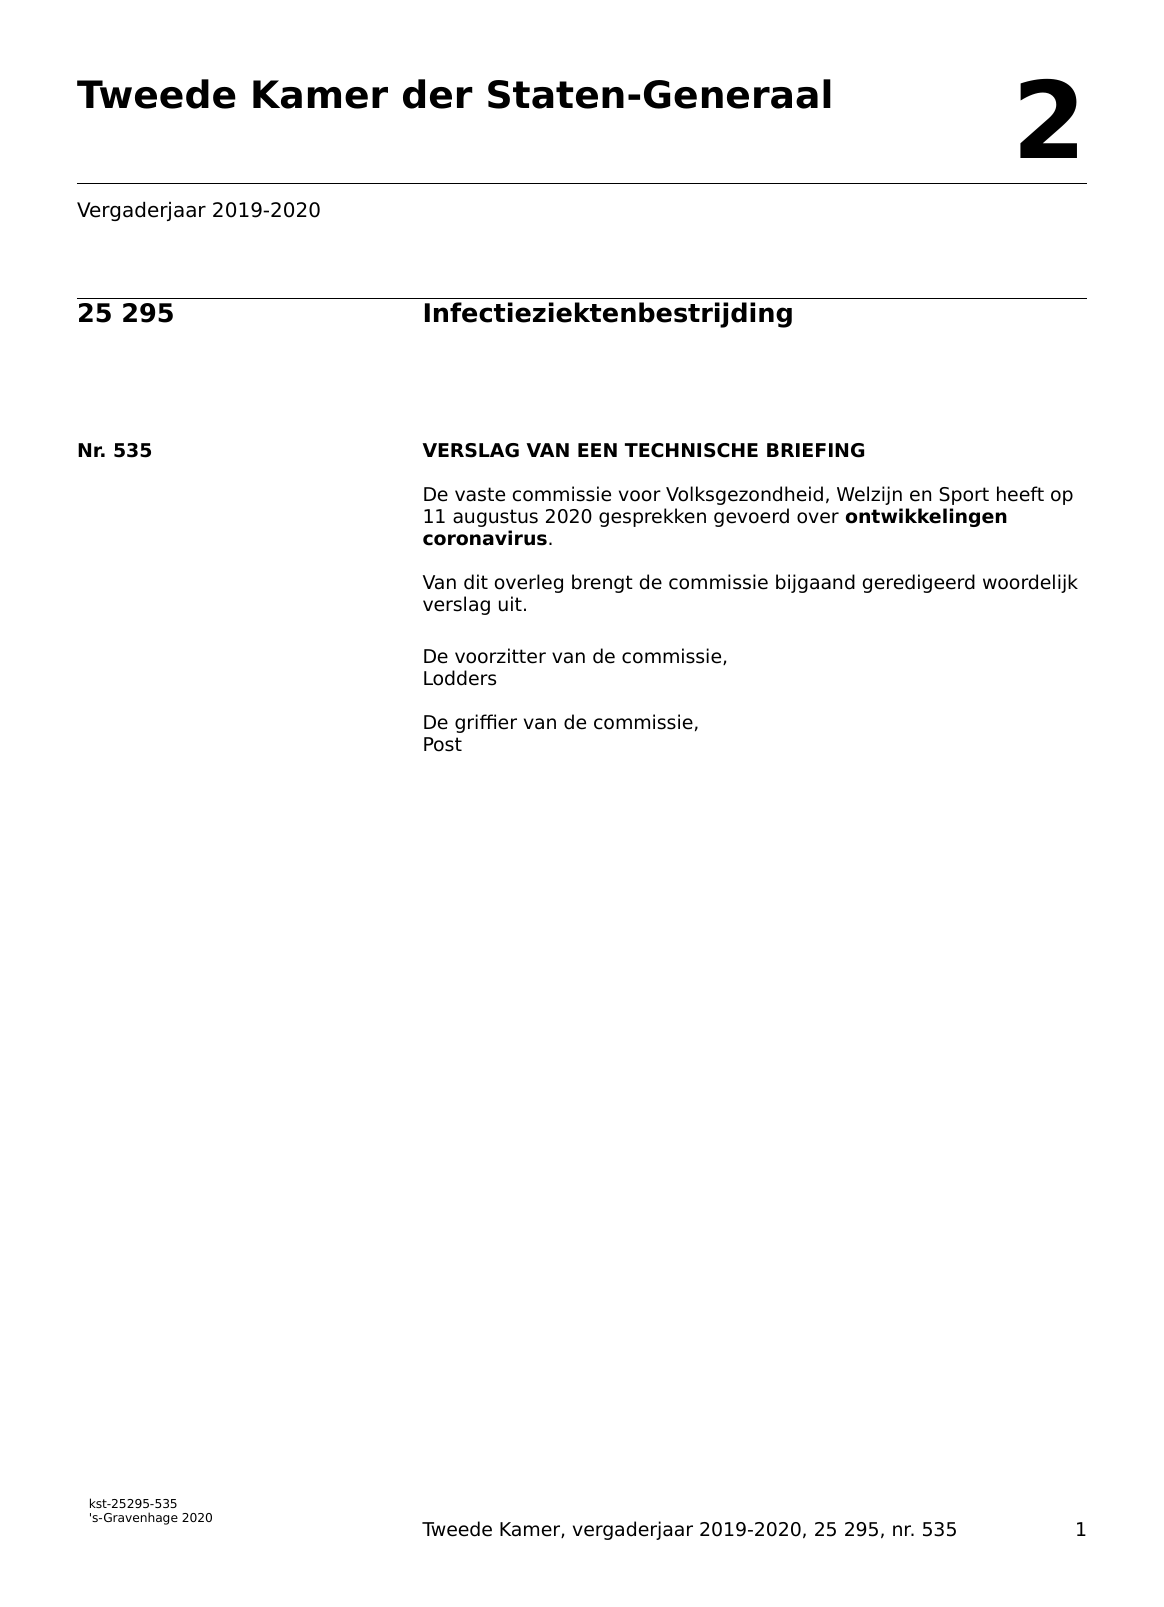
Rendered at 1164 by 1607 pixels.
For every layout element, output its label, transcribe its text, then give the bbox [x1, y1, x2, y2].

table_cell Vergaderjaar 2019-2020 [77, 184, 1087, 298]
text Van dit overleg brengt de commissie bijgaand geredigeerd woordelijk verslag uit. [422, 572, 1087, 616]
table_header 2 [886, 59, 1087, 183]
text De griffier van de commissie, Post [422, 712, 1087, 756]
table_header Tweede Kamer der Staten-Generaal [77, 59, 886, 183]
subtitle Nr. 535 VERSLAG VAN EEN TECHNISCHE BRIEFING [77, 440, 1087, 462]
text 's-Gravenhage 2020 [88, 1511, 323, 1525]
text De vaste commissie voor Volksgezondheid, Welzijn en Sport heeft op 11 augustus 2020 gesprekken gevoerd over ontwikkelingen coronavirus. [422, 484, 1087, 550]
subtitle 25 295 Infectieziektenbestrijding [77, 299, 1087, 329]
text kst-25295-535 [88, 1497, 323, 1511]
text De voorzitter van de commissie, Lodders [422, 646, 1087, 690]
